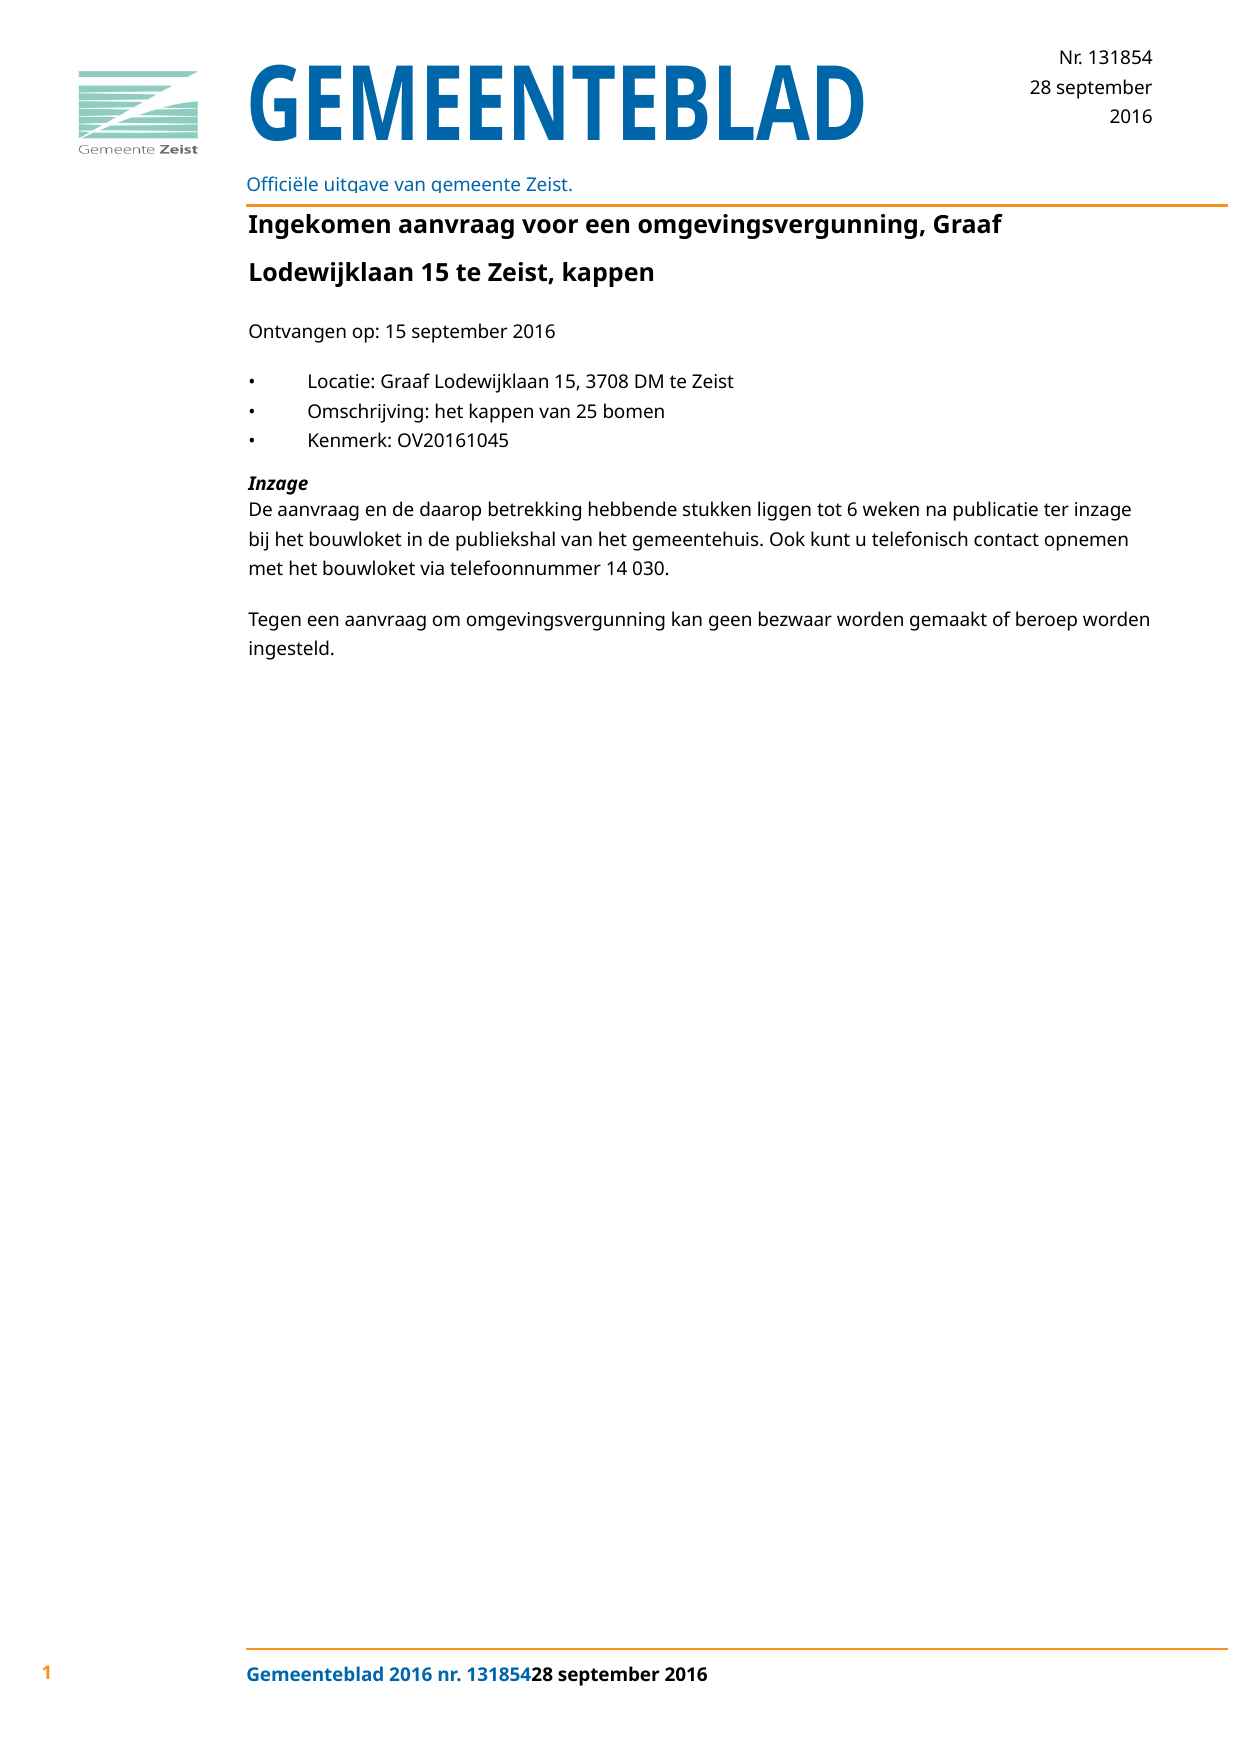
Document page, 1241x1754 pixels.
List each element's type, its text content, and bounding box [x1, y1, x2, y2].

text Inzage [248, 471, 1152, 496]
text De aanvraag en de daarop betrekking hebbende stukken liggen tot 6 weken na publicatie ter inzage bij het bouwloket in de publiekshal van het gemeentehuis. Ook kunt u telefonisch contact opnemen met het bouwloket via telefoonnummer 14 030. [248, 496, 1152, 581]
list Omschrijving: het kappen van 25 bomen [248, 398, 1152, 424]
list Locatie: Graaf Lodewijklaan 15, 3708 DM te Zeist [248, 368, 1152, 394]
text Ontvangen op: 15 september 2016 [248, 318, 1152, 344]
text Tegen een aanvraag om omgevingsvergunning kan geen bezwaar worden gemaakt of beroep worden ingesteld. [248, 606, 1152, 661]
text Ingekomen aanvraag voor een omgevingsvergunning, Graaf Lodewijklaan 15 te Zeist, kappen [248, 207, 1152, 288]
list Kenmerk: OV20161045 [248, 427, 1152, 453]
picture [41, 47, 231, 172]
